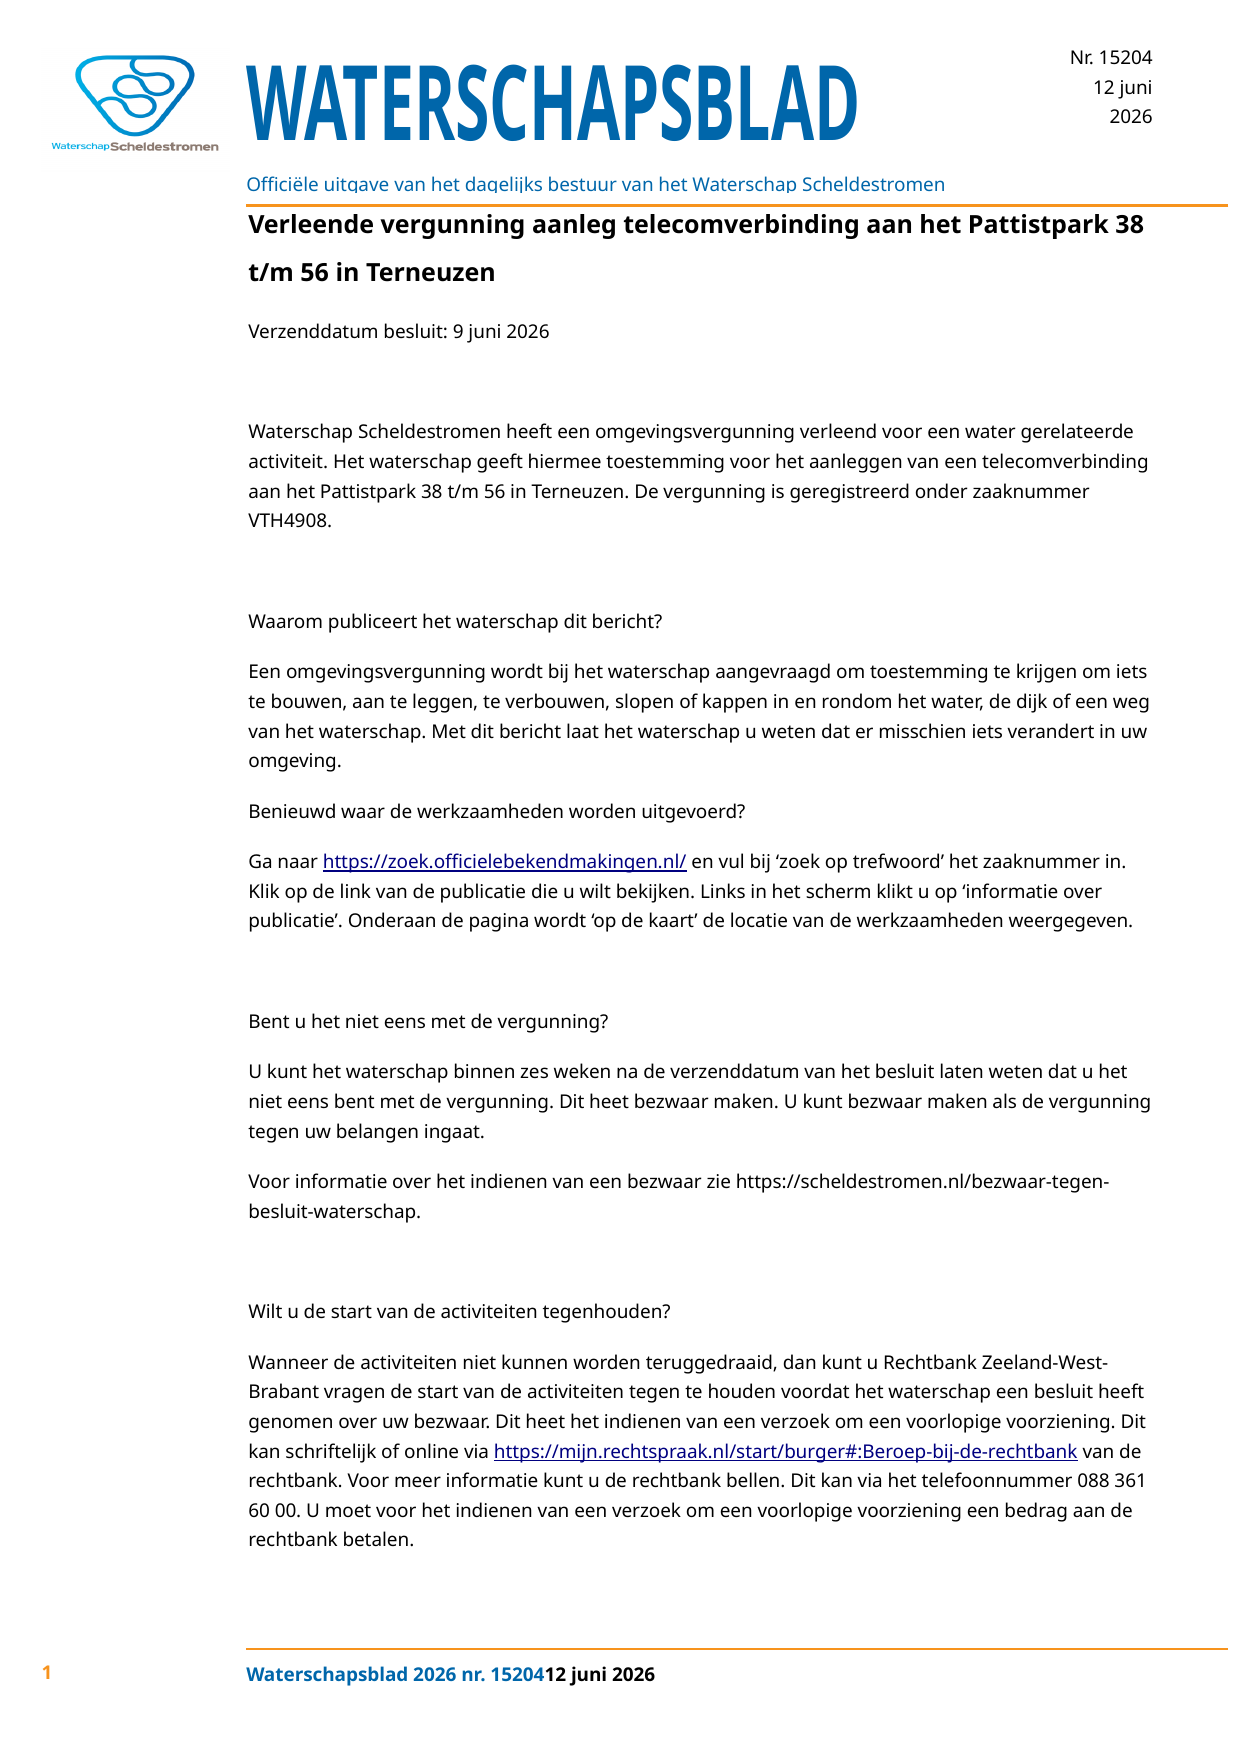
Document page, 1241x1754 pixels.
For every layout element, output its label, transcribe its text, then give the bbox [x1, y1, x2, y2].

text Wanneer de activiteiten niet kunnen worden teruggedraaid, dan kunt u Rechtbank Zeeland-West-Brabant vragen de start van de activiteiten tegen te houden voordat het waterschap een besluit heeft genomen over uw bezwaar. Dit heet het indienen van een verzoek om een voorlopige voorziening. Dit kan schriftelijk of online via https://mijn.rechtspraak.nl/start/burger#:Beroep-bij-de-rechtbank van de rechtbank. Voor meer informatie kunt u de rechtbank bellen. Dit kan via het telefoonnummer 088 361 60 00. U moet voor het indienen van een verzoek om een voorlopige voorziening een bedrag aan de rechtbank betalen. [248, 1349, 1152, 1552]
text Wilt u de start van de activiteiten tegenhouden? [248, 1299, 1152, 1324]
text U kunt het waterschap binnen zes weken na de verzenddatum van het besluit laten weten dat u het niet eens bent met de vergunning. Dit heet bezwaar maken. U kunt bezwaar maken als de vergunning tegen uw belangen ingaat. [248, 1059, 1152, 1144]
text Waarom publiceert het waterschap dit bericht? [248, 608, 1152, 634]
text Ga naar https://zoek.officielebekendmakingen.nl/ en vul bij ‘zoek op trefwoord’ het zaaknummer in. Klik op de link van de publicatie die u wilt bekijken. Links in het scherm klikt u op ‘informatie over publicatie’. Onderaan de pagina wordt ‘op de kaart’ de locatie van de werkzaamheden weergegeven. [248, 848, 1152, 933]
text Waterschap Scheldestromen heeft een omgevingsvergunning verleend voor een water gerelateerde activiteit. Het waterschap geeft hiermee toestemming voor het aanleggen van een telecomverbinding aan het Pattistpark 38 t/m 56 in Terneuzen. De vergunning is geregistreerd onder zaaknummer VTH4908. [248, 419, 1152, 533]
text Verzenddatum besluit: 9 juni 2026 [248, 318, 1152, 344]
text Voor informatie over het indienen van een bezwaar zie https://scheldestromen.nl/bezwaar-tegen-besluit-waterschap. [248, 1168, 1152, 1224]
text Een omgevingsvergunning wordt bij het waterschap aangevraagd om toestemming te krijgen om iets te bouwen, aan te leggen, te verbouwen, slopen of kappen in en rondom het water, de dijk of een weg van het waterschap. Met dit bericht laat het waterschap u weten dat er misschien iets verandert in uw omgeving. [248, 659, 1152, 773]
text Benieuwd waar de werkzaamheden worden uitgevoerd? [248, 798, 1152, 824]
text Verleende vergunning aanleg telecomverbinding aan het Pattistpark 38 t/m 56 in Terneuzen [248, 207, 1152, 288]
picture [41, 47, 231, 172]
text Bent u het niet eens met de vergunning? [248, 1008, 1152, 1034]
